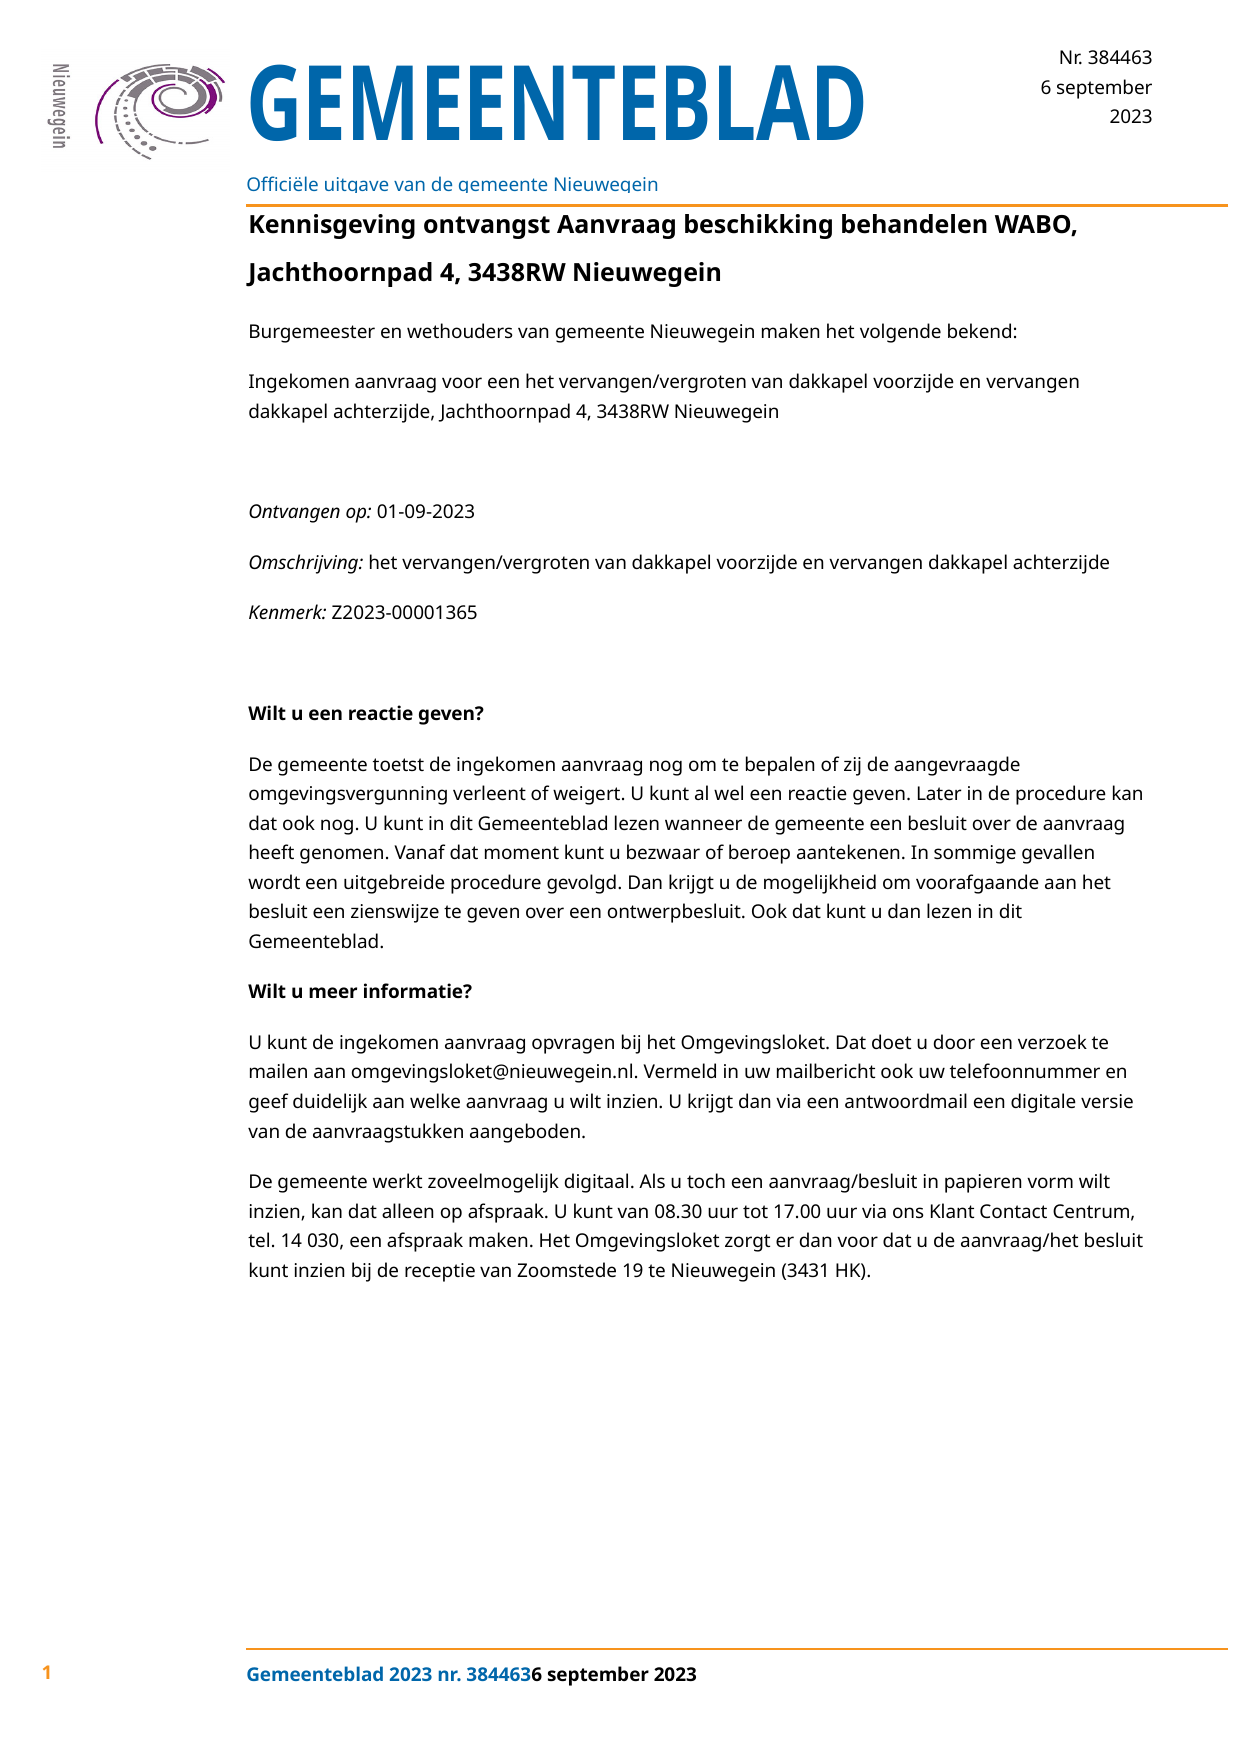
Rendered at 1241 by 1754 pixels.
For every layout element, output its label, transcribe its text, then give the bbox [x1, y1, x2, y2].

text Burgemeester en wethouders van gemeente Nieuwegein maken het volgende bekend: [248, 318, 1152, 344]
text Ingekomen aanvraag voor een het vervangen/vergroten van dakkapel voorzijde en vervangen dakkapel achterzijde, Jachthoornpad 4, 3438RW Nieuwegein [248, 368, 1152, 424]
text U kunt de ingekomen aanvraag opvragen bij het Omgevingsloket. Dat doet u door een verzoek te mailen aan omgevingsloket@nieuwegein.nl. Vermeld in uw mailbericht ook uw telefoonnummer en geef duidelijk aan welke aanvraag u wilt inzien. U krijgt dan via een antwoordmail een digitale versie van de aanvraagstukken aangeboden. [248, 1029, 1152, 1144]
text Kennisgeving ontvangst Aanvraag beschikking behandelen WABO, Jachthoornpad 4, 3438RW Nieuwegein [248, 207, 1152, 288]
text De gemeente toetst de ingekomen aanvraag nog om te bepalen of zij de aangevraagde omgevingsvergunning verleent of weigert. U kunt al wel een reactie geven. Later in de procedure kan dat ook nog. U kunt in dit Gemeenteblad lezen wanneer de gemeente een besluit over de aanvraag heeft genomen. Vanaf dat moment kunt u bezwaar of beroep aantekenen. In sommige gevallen wordt een uitgebreide procedure gevolgd. Dan krijgt u de mogelijkheid om voorafgaande aan het besluit een zienswijze te geven over een ontwerpbesluit. Ook dat kunt u dan lezen in dit Gemeenteblad. [248, 751, 1152, 954]
picture [41, 47, 231, 172]
text Kenmerk: Z2023-00001365 [248, 599, 1152, 625]
text Ontvangen op: 01-09-2023 [248, 499, 1152, 524]
text Wilt u meer informatie? [248, 979, 1152, 1004]
text Wilt u een reactie geven? [248, 700, 1152, 726]
text De gemeente werkt zoveelmogelijk digitaal. Als u toch een aanvraag/besluit in papieren vorm wilt inzien, kan dat alleen op afspraak. U kunt van 08.30 uur tot 17.00 uur via ons Klant Contact Centrum, tel. 14 030, een afspraak maken. Het Omgevingsloket zorgt er dan voor dat u de aanvraag/het besluit kunt inzien bij de receptie van Zoomstede 19 te Nieuwegein (3431 HK). [248, 1168, 1152, 1283]
text Omschrijving: het vervangen/vergroten van dakkapel voorzijde en vervangen dakkapel achterzijde [248, 549, 1152, 575]
